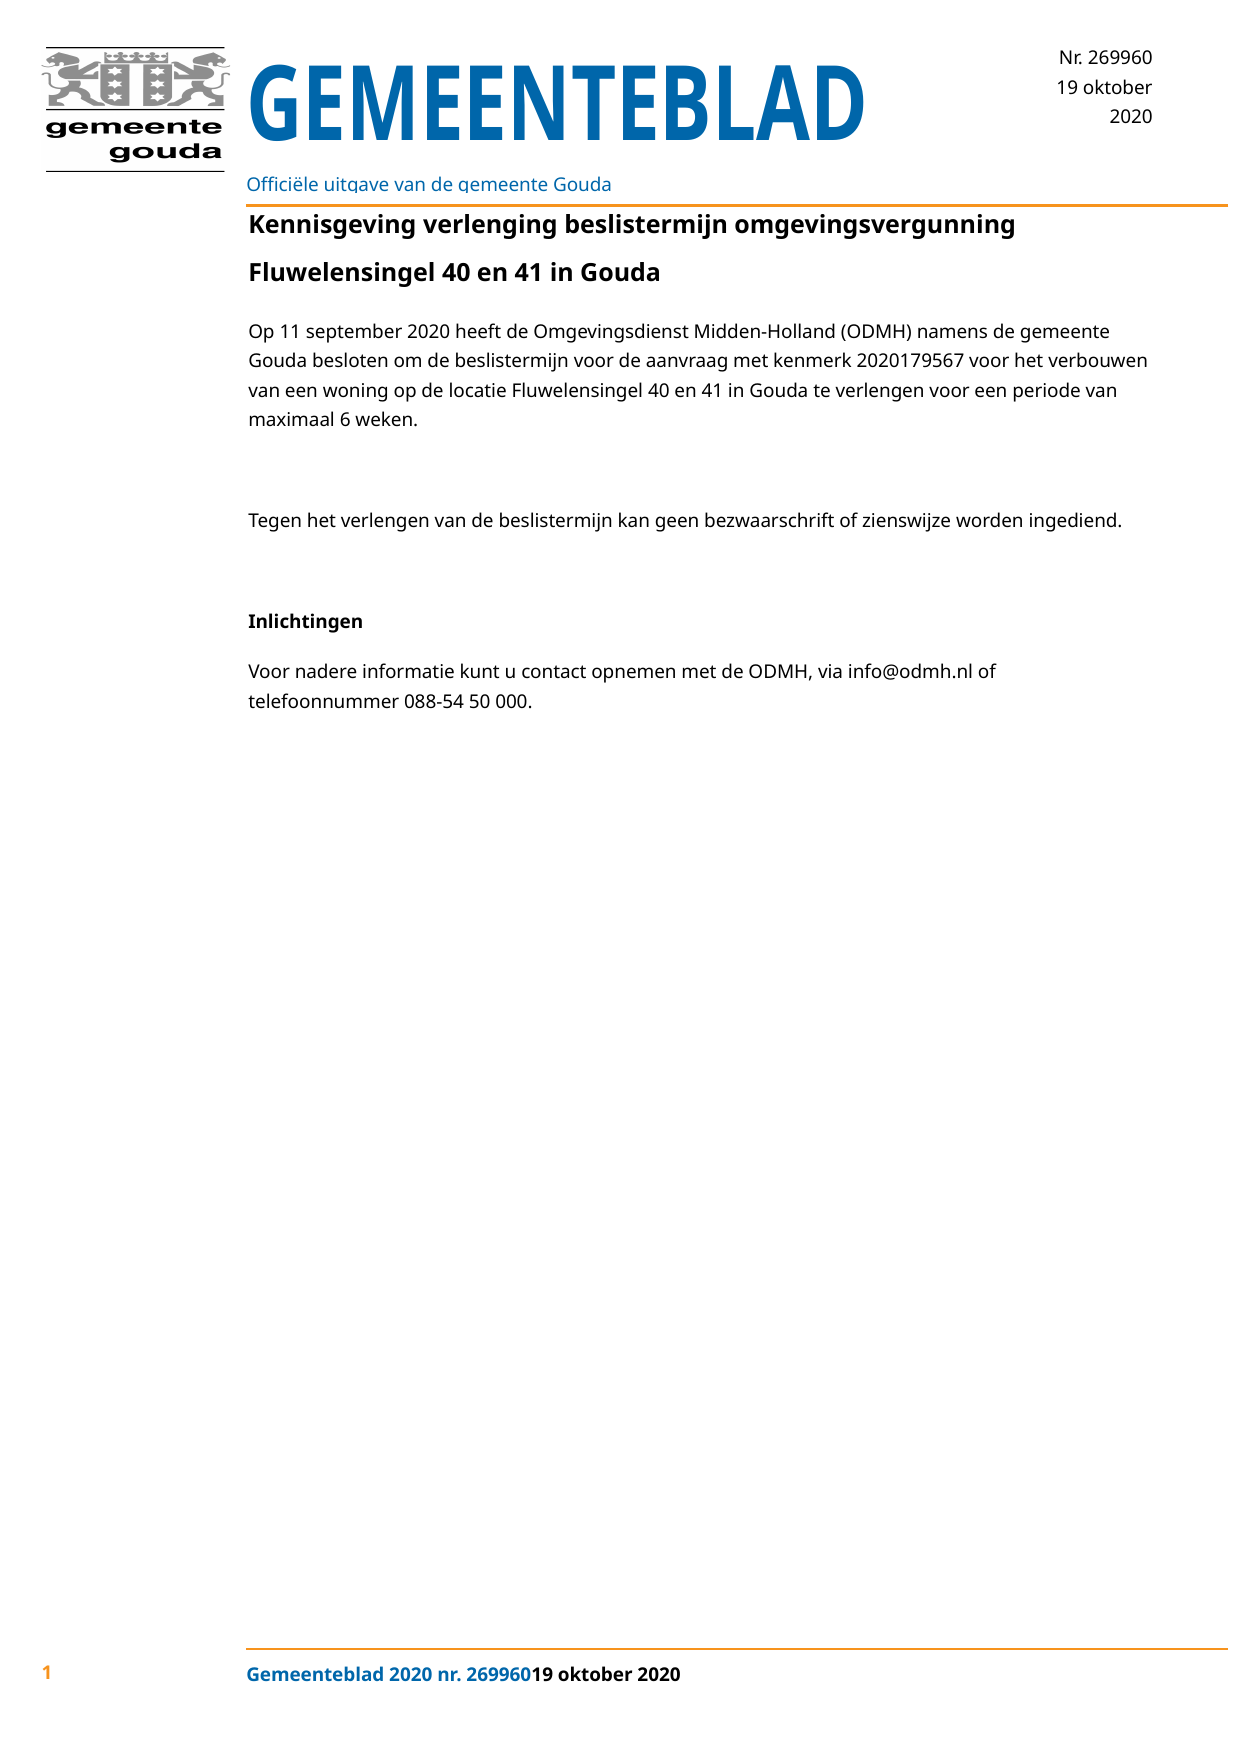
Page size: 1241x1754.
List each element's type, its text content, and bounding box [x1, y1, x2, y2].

text Op 11 september 2020 heeft de Omgevingsdienst Midden-Holland (ODMH) namens de gemeente Gouda besloten om de beslistermijn voor de aanvraag met kenmerk 2020179567 voor het verbouwen van een woning op de locatie Fluwelensingel 40 en 41 in Gouda te verlengen voor een periode van maximaal 6 weken. [248, 318, 1152, 432]
text Kennisgeving verlenging beslistermijn omgevingsvergunning Fluwelensingel 40 en 41 in Gouda [248, 207, 1152, 288]
text Tegen het verlengen van de beslistermijn kan geen bezwaarschrift of zienswijze worden ingediend. [248, 507, 1152, 533]
text Voor nadere informatie kunt u contact opnemen met de ODMH, via info@odmh.nl of telefoonnummer 088-54 50 000. [248, 659, 1152, 714]
text Inlichtingen [248, 608, 1152, 634]
picture [41, 47, 231, 172]
